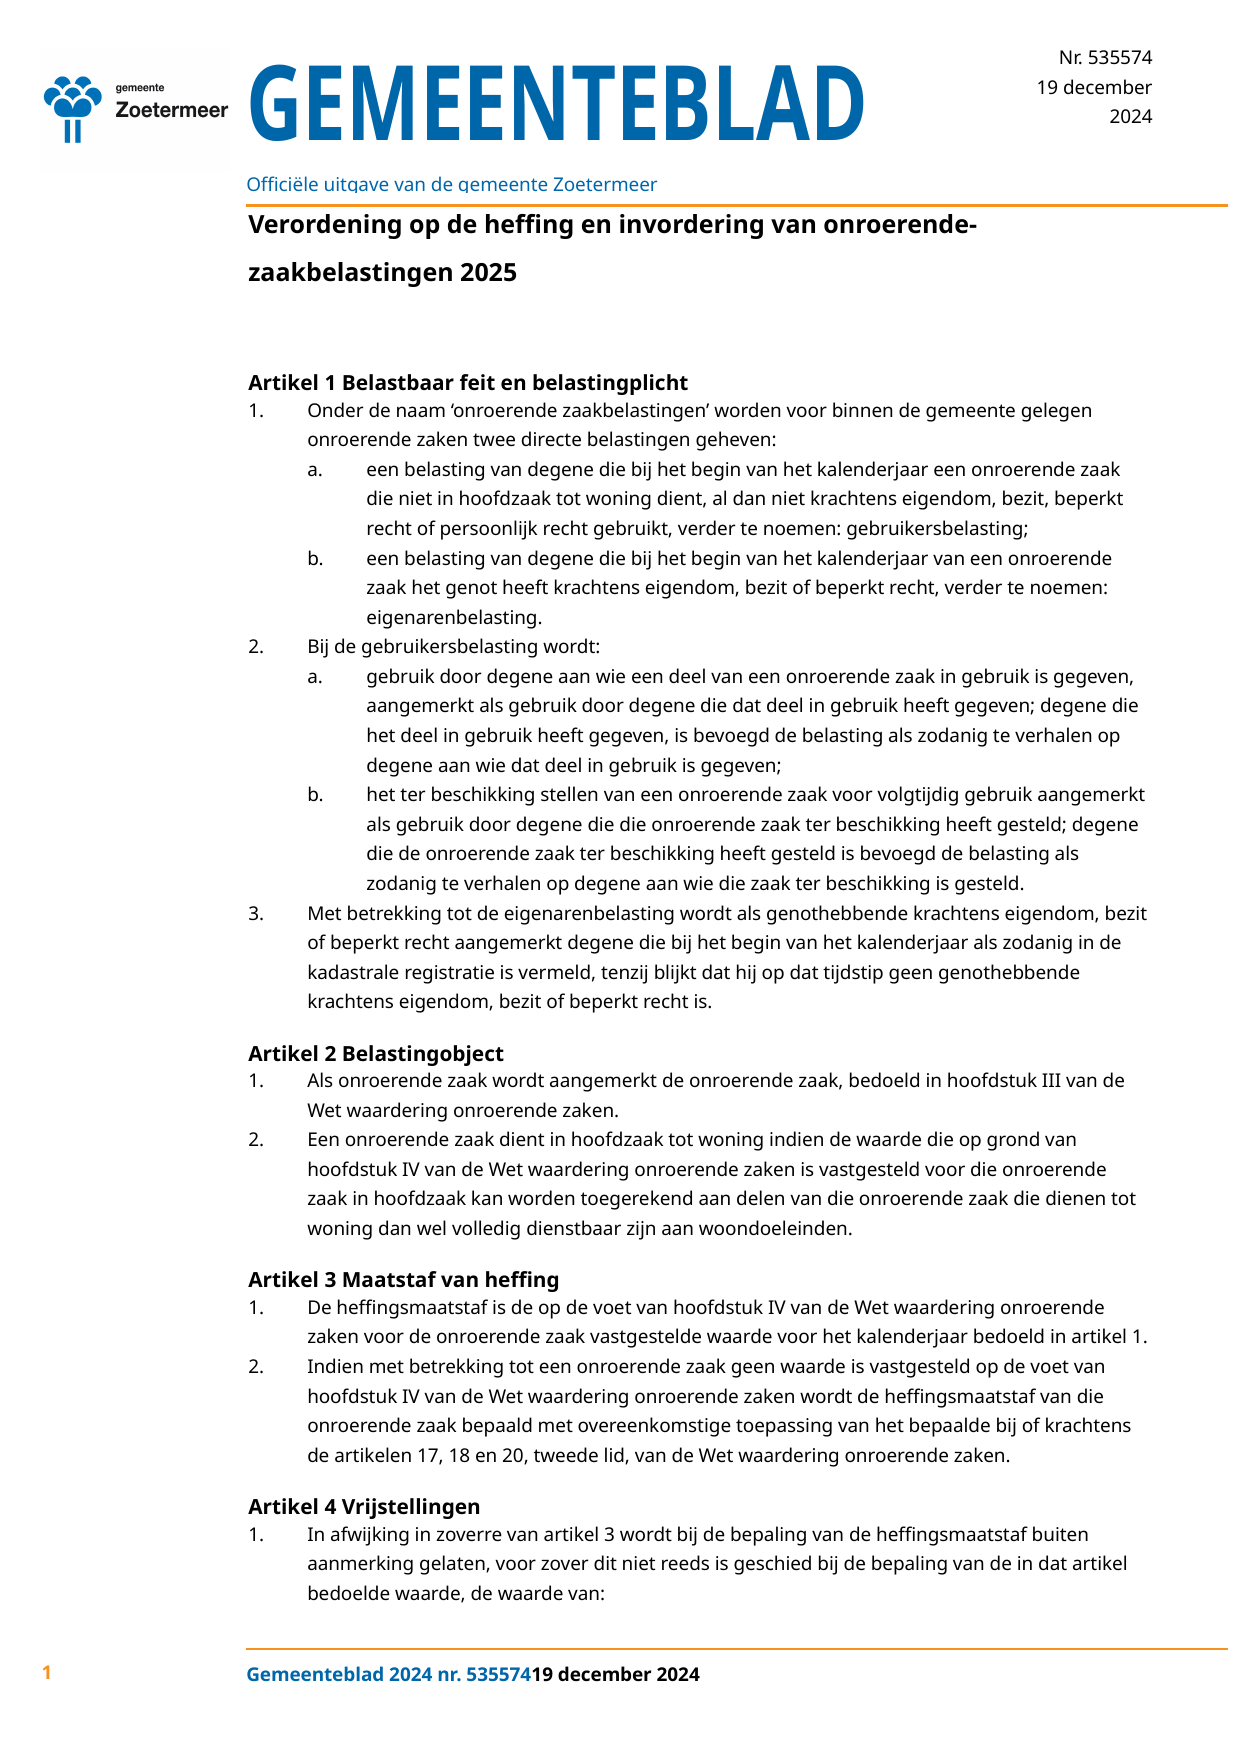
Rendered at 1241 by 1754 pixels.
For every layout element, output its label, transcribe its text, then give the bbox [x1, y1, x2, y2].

text Artikel 2 Belastingobject [248, 1039, 1152, 1067]
list Met betrekking tot de eigenarenbelasting wordt als genothebbende krachtens eigendom, bezit of beperkt recht aangemerkt degene die bij het begin van het kalenderjaar als zodanig in de kadastrale registratie is vermeld, tenzij blijkt dat hij op dat tijdstip geen genothebbende krachtens eigendom, bezit of beperkt recht is. [248, 900, 1152, 1014]
text Verordening op de heffing en invordering van onroerende-zaakbelastingen 2025 [248, 207, 1152, 288]
list gebruik door degene aan wie een deel van een onroerende zaak in gebruik is gegeven, aangemerkt als gebruik door degene die dat deel in gebruik heeft gegeven; degene die het deel in gebruik heeft gegeven, is bevoegd de belasting als zodanig te verhalen op degene aan wie dat deel in gebruik is gegeven; [307, 663, 1152, 777]
list een belasting van degene die bij het begin van het kalenderjaar een onroerende zaak die niet in hoofdzaak tot woning dient, al dan niet krachtens eigendom, bezit, beperkt recht of persoonlijk recht gebruikt, verder te noemen: gebruikersbelasting; [307, 456, 1152, 541]
list In afwijking in zoverre van artikel 3 wordt bij de bepaling van de heffingsmaatstaf buiten aanmerking gelaten, voor zover dit niet reeds is geschied bij de bepaling van de in dat artikel bedoelde waarde, de waarde van: [248, 1521, 1152, 1606]
list het ter beschikking stellen van een onroerende zaak voor volgtijdig gebruik aangemerkt als gebruik door degene die die onroerende zaak ter beschikking heeft gesteld; degene die de onroerende zaak ter beschikking heeft gesteld is bevoegd de belasting als zodanig te verhalen op degene aan wie die zaak ter beschikking is gesteld. [307, 781, 1152, 896]
list Een onroerende zaak dient in hoofdzaak tot woning indien de waarde die op grond van hoofdstuk IV van de Wet waardering onroerende zaken is vastgesteld voor die onroerende zaak in hoofdzaak kan worden toegerekend aan delen van die onroerende zaak die dienen tot woning dan wel volledig dienstbaar zijn aan woondoeleinden. [248, 1126, 1152, 1241]
list een belasting van degene die bij het begin van het kalenderjaar van een onroerende zaak het genot heeft krachtens eigendom, bezit of beperkt recht, verder te noemen: eigenarenbelasting. [307, 545, 1152, 629]
text Artikel 3 Maatstaf van heffing [248, 1266, 1152, 1294]
text Artikel 4 Vrijstellingen [248, 1492, 1152, 1521]
text Artikel 1 Belastbaar feit en belastingplicht [248, 368, 1152, 397]
list Als onroerende zaak wordt aangemerkt de onroerende zaak, bedoeld in hoofdstuk III van de Wet waardering onroerende zaken. [248, 1067, 1152, 1123]
list Bij de gebruikersbelasting wordt: [248, 633, 1152, 659]
list Indien met betrekking tot een onroerende zaak geen waarde is vastgesteld op de voet van hoofdstuk IV van de Wet waardering onroerende zaken wordt de heffingsmaatstaf van die onroerende zaak bepaald met overeenkomstige toepassing van het bepaalde bij of krachtens de artikelen 17, 18 en 20, tweede lid, van de Wet waardering onroerende zaken. [248, 1353, 1152, 1468]
list De heffingsmaatstaf is de op de voet van hoofdstuk IV van de Wet waardering onroerende zaken voor de onroerende zaak vastgestelde waarde voor het kalenderjaar bedoeld in artikel 1. [248, 1294, 1152, 1349]
picture [41, 47, 231, 172]
list Onder de naam ‘onroerende zaakbelastingen’ worden voor binnen de gemeente gelegen onroerende zaken twee directe belastingen geheven: [248, 397, 1152, 452]
